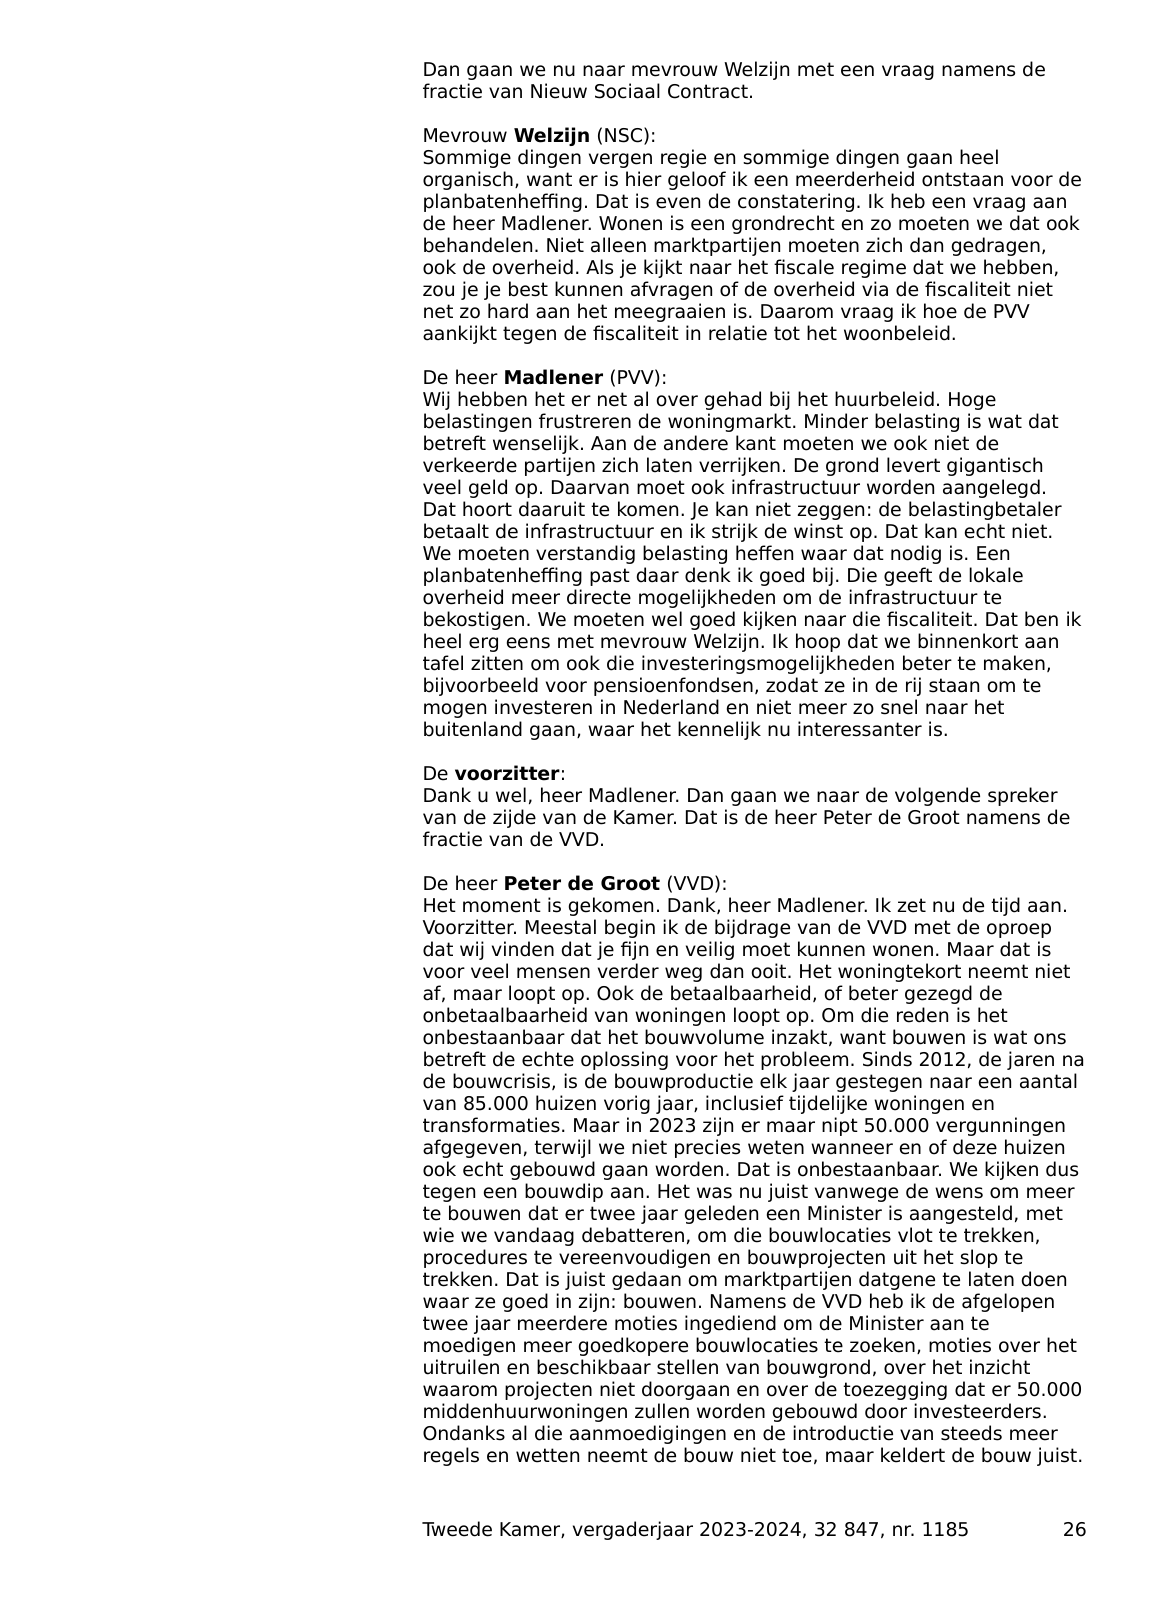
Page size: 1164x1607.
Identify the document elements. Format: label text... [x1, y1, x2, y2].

text De heer Peter de Groot (VVD): [422, 873, 1087, 895]
text De heer Madlener (PVV): [422, 367, 1087, 389]
text Wij hebben het er net al over gehad bij het huurbeleid. Hoge belastingen frustreren de woningmarkt. Minder belasting is wat dat betreft wenselijk. Aan de andere kant moeten we ook niet de verkeerde partijen zich laten verrijken. De grond levert gigantisch veel geld op. Daarvan moet ook infrastructuur worden aangelegd. Dat hoort daaruit te komen. Je kan niet zeggen: de belastingbetaler betaalt de infrastructuur en ik strijk de winst op. Dat kan echt niet. We moeten verstandig belasting heffen waar dat nodig is. Een planbatenheffing past daar denk ik goed bij. Die geeft de lokale overheid meer directe mogelijkheden om de infrastructuur te bekostigen. We moeten wel goed kijken naar die fiscaliteit. Dat ben ik heel erg eens met mevrouw Welzijn. Ik hoop dat we binnenkort aan tafel zitten om ook die investeringsmogelijkheden beter te maken, bijvoorbeeld voor pensioenfondsen, zodat ze in de rij staan om te mogen investeren in Nederland en niet meer zo snel naar het buitenland gaan, waar het kennelijk nu interessanter is. [422, 389, 1087, 741]
text Dan gaan we nu naar mevrouw Welzijn met een vraag namens de fractie van Nieuw Sociaal Contract. [422, 59, 1087, 103]
text Het moment is gekomen. Dank, heer Madlener. Ik zet nu de tijd aan. [422, 895, 1087, 917]
text Sommige dingen vergen regie en sommige dingen gaan heel organisch, want er is hier geloof ik een meerderheid ontstaan voor de planbatenheffing. Dat is even de constatering. Ik heb een vraag aan de heer Madlener. Wonen is een grondrecht en zo moeten we dat ook behandelen. Niet alleen marktpartijen moeten zich dan gedragen, ook de overheid. Als je kijkt naar het fiscale regime dat we hebben, zou je je best kunnen afvragen of de overheid via de fiscaliteit niet net zo hard aan het meegraaien is. Daarom vraag ik hoe de PVV aankijkt tegen de fiscaliteit in relatie tot het woonbeleid. [422, 147, 1087, 345]
text Dank u wel, heer Madlener. Dan gaan we naar de volgende spreker van de zijde van de Kamer. Dat is de heer Peter de Groot namens de fractie van de VVD. [422, 785, 1087, 851]
text De voorzitter: [422, 763, 1087, 785]
text Mevrouw Welzijn (NSC): [422, 125, 1087, 147]
text Voorzitter. Meestal begin ik de bijdrage van de VVD met de oproep dat wij vinden dat je fijn en veilig moet kunnen wonen. Maar dat is voor veel mensen verder weg dan ooit. Het woningtekort neemt niet af, maar loopt op. Ook de betaalbaarheid, of beter gezegd de onbetaalbaarheid van woningen loopt op. Om die reden is het onbestaanbaar dat het bouwvolume inzakt, want bouwen is wat ons betreft de echte oplossing voor het probleem. Sinds 2012, de jaren na de bouwcrisis, is de bouwproductie elk jaar gestegen naar een aantal van 85.000 huizen vorig jaar, inclusief tijdelijke woningen en transformaties. Maar in 2023 zijn er maar nipt 50.000 vergunningen afgegeven, terwijl we niet precies weten wanneer en of deze huizen ook echt gebouwd gaan worden. Dat is onbestaanbaar. We kijken dus tegen een bouwdip aan. Het was nu juist vanwege de wens om meer te bouwen dat er twee jaar geleden een Minister is aangesteld, met wie we vandaag debatteren, om die bouwlocaties vlot te trekken, procedures te vereenvoudigen en bouwprojecten uit het slop te trekken. Dat is juist gedaan om marktpartijen datgene te laten doen waar ze goed in zijn: bouwen. Namens de VVD heb ik de afgelopen twee jaar meerdere moties ingediend om de Minister aan te moedigen meer goedkopere bouwlocaties te zoeken, moties over het uitruilen en beschikbaar stellen van bouwgrond, over het inzicht waarom projecten niet doorgaan en over de toezegging dat er 50.000 middenhuurwoningen zullen worden gebouwd door investeerders. Ondanks al die aanmoedigingen en de introductie van steeds meer regels en wetten neemt de bouw niet toe, maar keldert de bouw juist. [422, 917, 1087, 1467]
